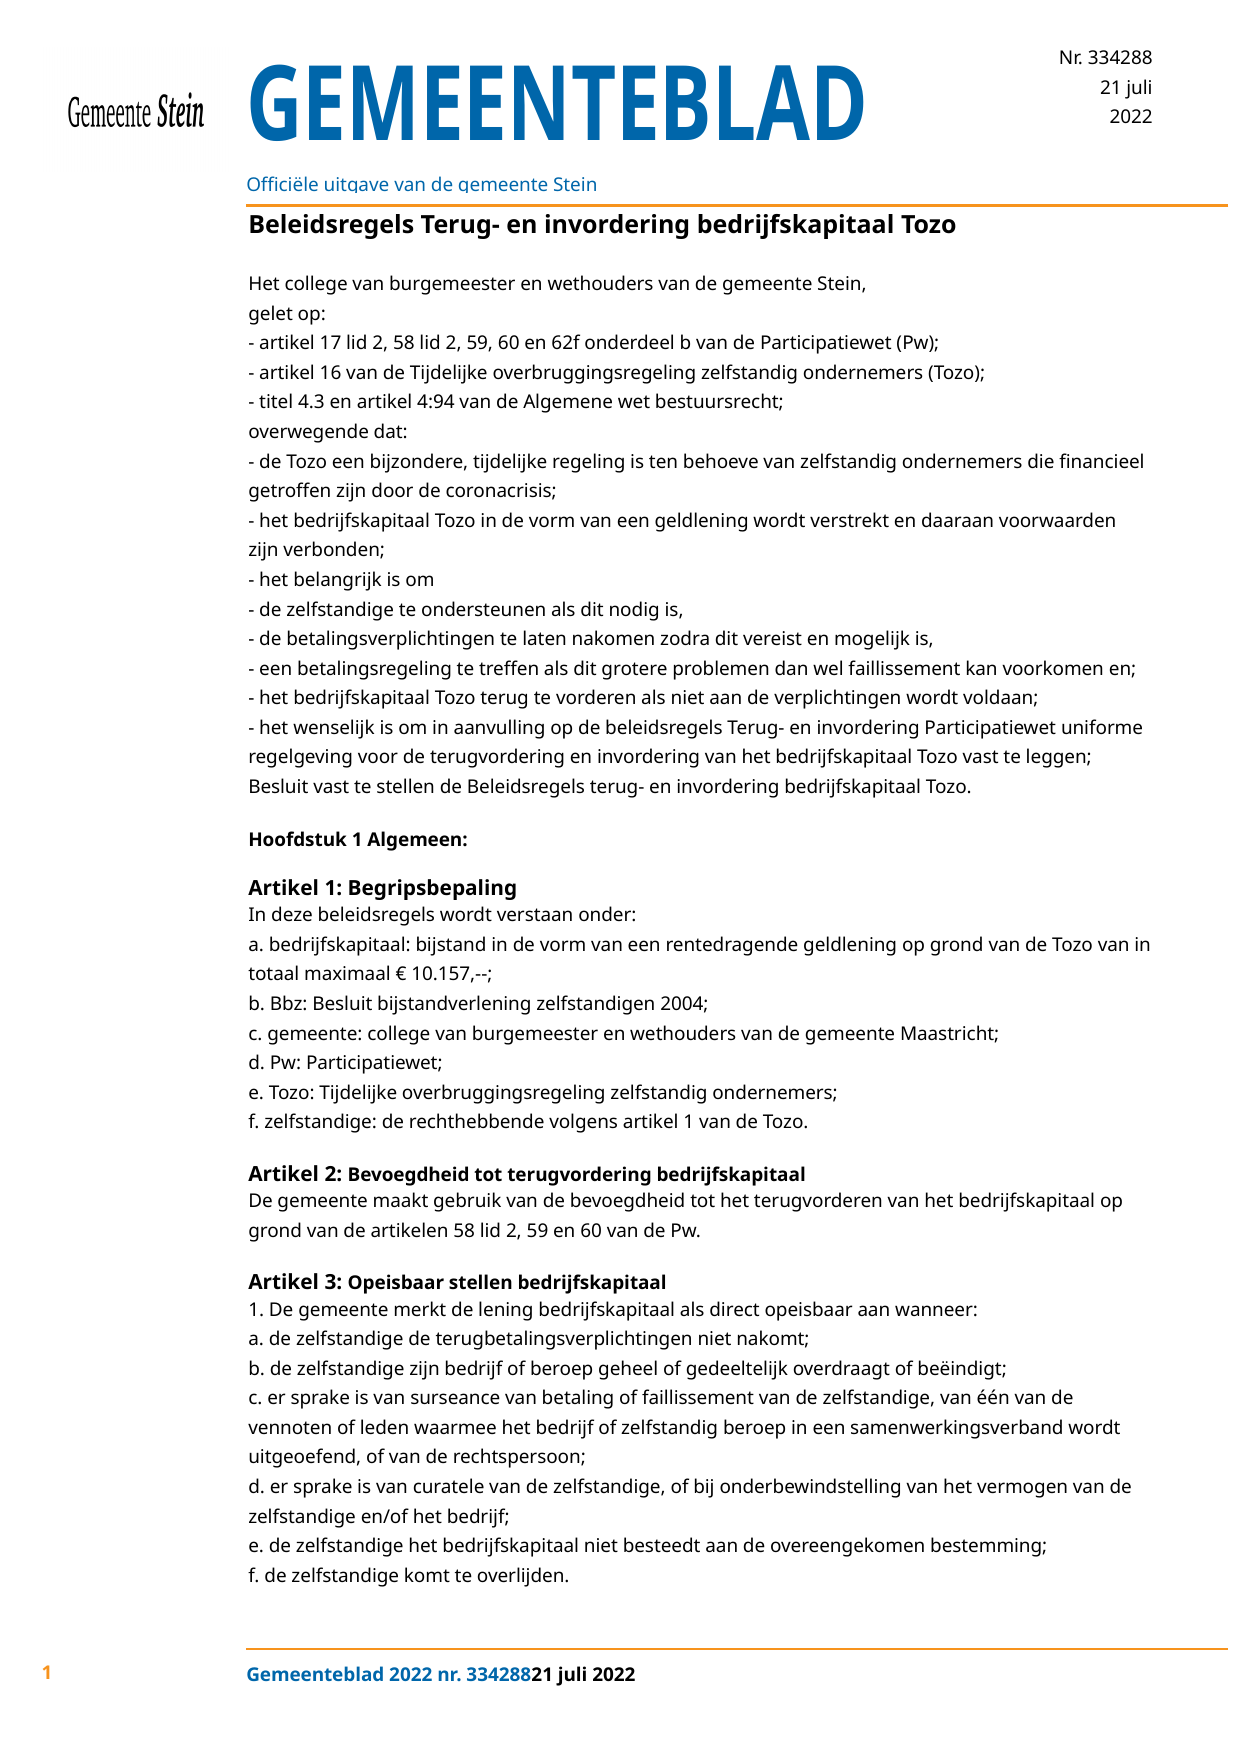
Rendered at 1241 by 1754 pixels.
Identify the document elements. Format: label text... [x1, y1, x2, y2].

text f. zelfstandige: de rechthebbende volgens artikel 1 van de Tozo. [248, 1108, 1152, 1134]
text b. de zelfstandige zijn bedrijf of beroep geheel of gedeeltelijk overdraagt of beëindigt; [248, 1355, 1152, 1381]
text Hoofdstuk 1 Algemeen: [248, 824, 1152, 852]
text overwegende dat: [248, 418, 1152, 444]
text Artikel 1: Begripsbepaling [248, 873, 1152, 901]
text - een betalingsregeling te treffen als dit grotere problemen dan wel faillissement kan voorkomen en; [248, 655, 1152, 681]
text - het bedrijfskapitaal Tozo in de vorm van een geldlening wordt verstrekt en daaraan voorwaarden zijn verbonden; [248, 507, 1152, 562]
text d. er sprake is van curatele van de zelfstandige, of bij onderbewindstelling van het vermogen van de zelfstandige en/of het bedrijf; [248, 1473, 1152, 1528]
text Beleidsregels Terug- en invordering bedrijfskapitaal Tozo [248, 207, 1152, 241]
text Besluit vast te stellen de Beleidsregels terug- en invordering bedrijfskapitaal Tozo. [248, 773, 1152, 799]
picture [41, 47, 231, 172]
text - het wenselijk is om in aanvulling op de beleidsregels Terug- en invordering Participatiewet uniforme regelgeving voor de terugvordering en invordering van het bedrijfskapitaal Tozo vast te leggen; [248, 714, 1152, 769]
text d. Pw: Participatiewet; [248, 1049, 1152, 1075]
text a. de zelfstandige de terugbetalingsverplichtingen niet nakomt; [248, 1325, 1152, 1351]
text - het bedrijfskapitaal Tozo terug te vorderen als niet aan de verplichtingen wordt voldaan; [248, 684, 1152, 710]
text c. er sprake is van surseance van betaling of faillissement van de zelfstandige, van één van de vennoten of leden waarmee het bedrijf of zelfstandig beroep in een samenwerkingsverband wordt uitgeoefend, of van de rechtspersoon; [248, 1384, 1152, 1469]
text - het belangrijk is om [248, 566, 1152, 592]
text Het college van burgemeester en wethouders van de gemeente Stein, [248, 270, 1152, 296]
text 1. De gemeente merkt de lening bedrijfskapitaal als direct opeisbaar aan wanneer: [248, 1296, 1152, 1321]
text - artikel 17 lid 2, 58 lid 2, 59, 60 en 62f onderdeel b van de Participatiewet (Pw); [248, 329, 1152, 355]
text gelet op: [248, 300, 1152, 326]
text c. gemeente: college van burgemeester en wethouders van de gemeente Maastricht; [248, 1020, 1152, 1045]
text e. Tozo: Tijdelijke overbruggingsregeling zelfstandig ondernemers; [248, 1079, 1152, 1104]
text In deze beleidsregels wordt verstaan onder: [248, 901, 1152, 927]
text e. de zelfstandige het bedrijfskapitaal niet besteedt aan de overeengekomen bestemming; [248, 1532, 1152, 1558]
text a. bedrijfskapitaal: bijstand in de vorm van een rentedragende geldlening op grond van de Tozo van in totaal maximaal € 10.157,--; [248, 931, 1152, 986]
text Artikel 2: Bevoegdheid tot terugvordering bedrijfskapitaal [248, 1159, 1152, 1187]
text De gemeente maakt gebruik van de bevoegdheid tot het terugvorderen van het bedrijfskapitaal op grond van de artikelen 58 lid 2, 59 en 60 van de Pw. [248, 1187, 1152, 1243]
text - de betalingsverplichtingen te laten nakomen zodra dit vereist en mogelijk is, [248, 625, 1152, 651]
text - de Tozo een bijzondere, tijdelijke regeling is ten behoeve van zelfstandig ondernemers die financieel getroffen zijn door de coronacrisis; [248, 448, 1152, 503]
text f. de zelfstandige komt te overlijden. [248, 1562, 1152, 1588]
text - de zelfstandige te ondersteunen als dit nodig is, [248, 596, 1152, 621]
text Artikel 3: Opeisbaar stellen bedrijfskapitaal [248, 1267, 1152, 1296]
text - titel 4.3 en artikel 4:94 van de Algemene wet bestuursrecht; [248, 389, 1152, 414]
text b. Bbz: Besluit bijstandverlening zelfstandigen 2004; [248, 990, 1152, 1016]
text - artikel 16 van de Tijdelijke overbruggingsregeling zelfstandig ondernemers (Tozo); [248, 359, 1152, 385]
